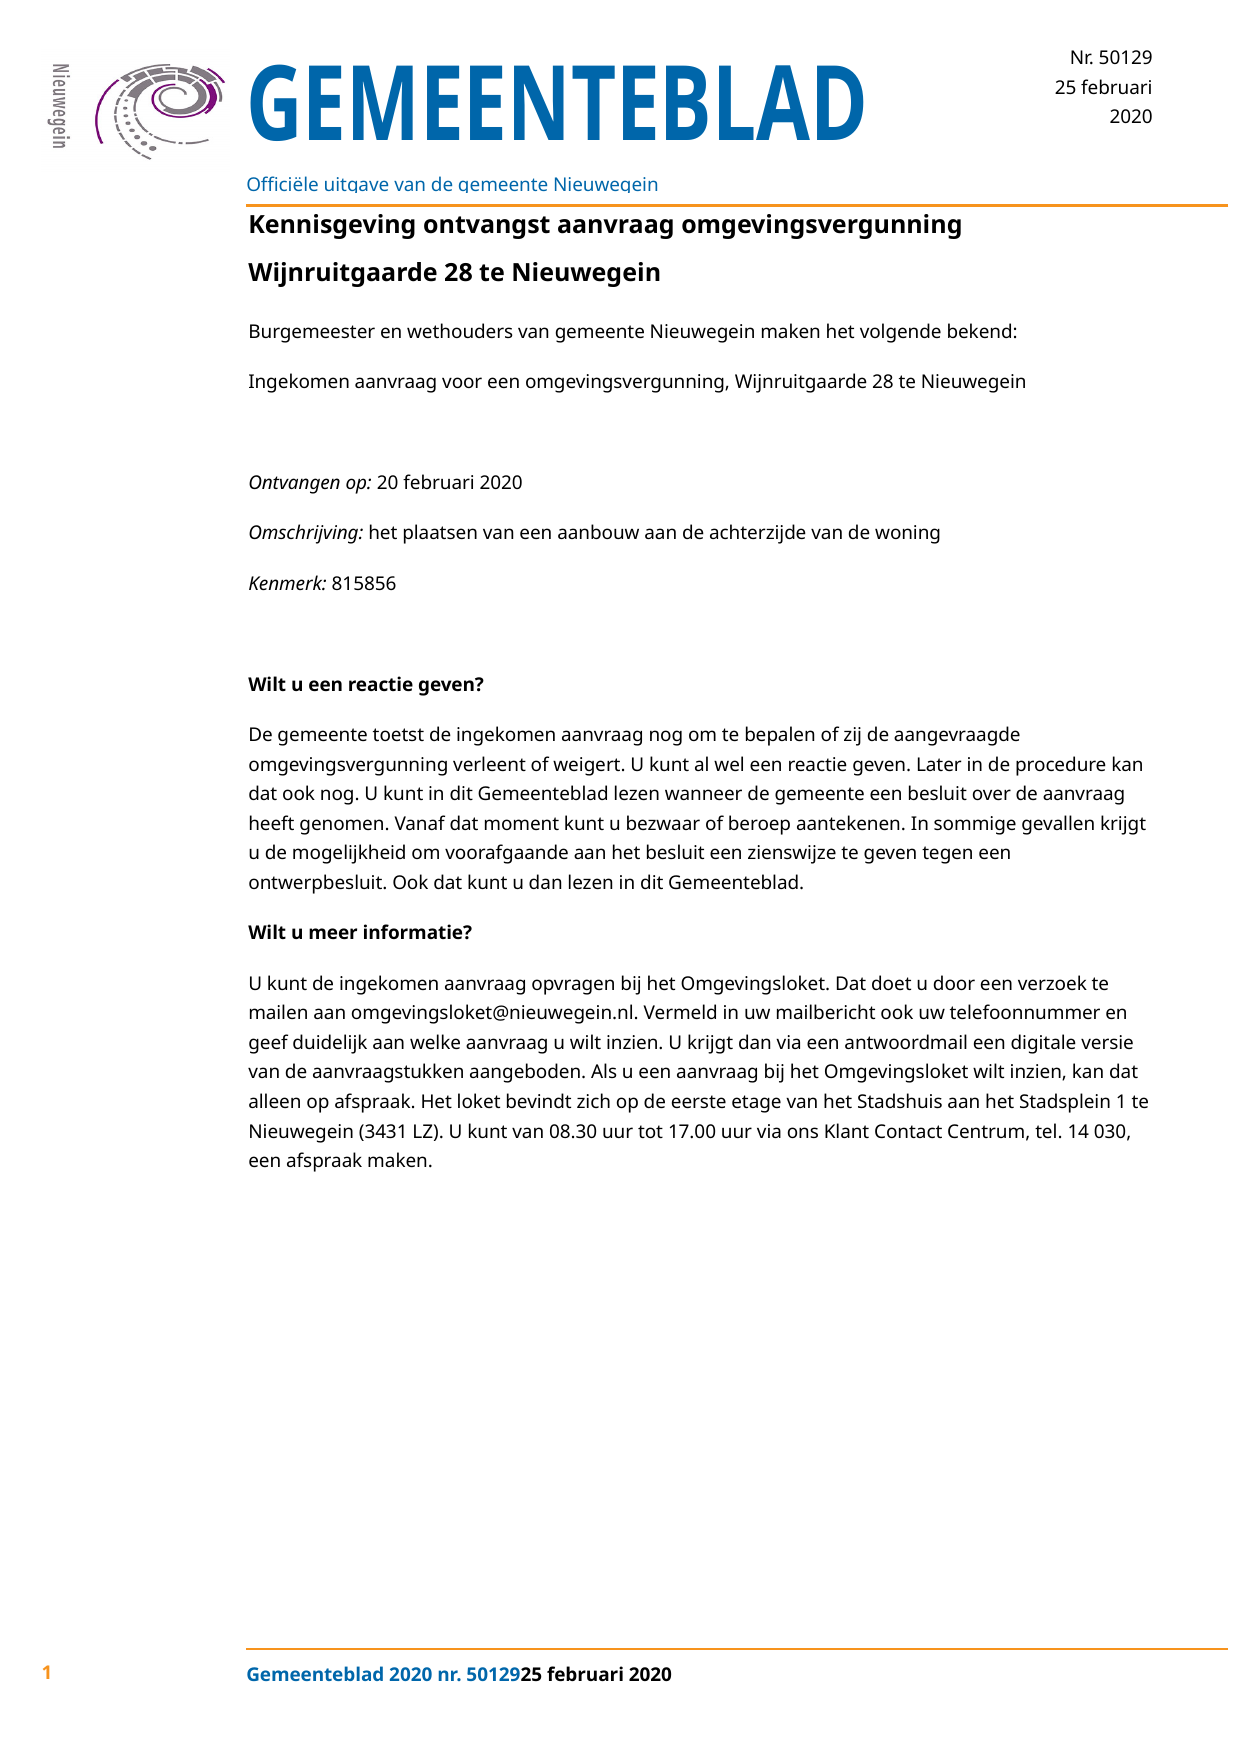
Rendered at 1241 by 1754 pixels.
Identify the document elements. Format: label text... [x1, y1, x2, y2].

text Wilt u een reactie geven? [248, 671, 1152, 697]
picture [41, 47, 231, 172]
text Ontvangen op: 20 februari 2020 [248, 469, 1152, 495]
text Burgemeester en wethouders van gemeente Nieuwegein maken het volgende bekend: [248, 318, 1152, 344]
text Kenmerk: 815856 [248, 570, 1152, 596]
text U kunt de ingekomen aanvraag opvragen bij het Omgevingsloket. Dat doet u door een verzoek te mailen aan omgevingsloket@nieuwegein.nl. Vermeld in uw mailbericht ook uw telefoonnummer en geef duidelijk aan welke aanvraag u wilt inzien. U krijgt dan via een antwoordmail een digitale versie van de aanvraagstukken aangeboden. Als u een aanvraag bij het Omgevingsloket wilt inzien, kan dat alleen op afspraak. Het loket bevindt zich op de eerste etage van het Stadshuis aan het Stadsplein 1 te Nieuwegein (3431 LZ). U kunt van 08.30 uur tot 17.00 uur via ons Klant Contact Centrum, tel. 14 030, een afspraak maken. [248, 970, 1152, 1173]
text Kennisgeving ontvangst aanvraag omgevingsvergunning Wijnruitgaarde 28 te Nieuwegein [248, 207, 1152, 288]
text Wilt u meer informatie? [248, 919, 1152, 945]
text Omschrijving: het plaatsen van een aanbouw aan de achterzijde van de woning [248, 519, 1152, 545]
text De gemeente toetst de ingekomen aanvraag nog om te bepalen of zij de aangevraagde omgevingsvergunning verleent of weigert. U kunt al wel een reactie geven. Later in de procedure kan dat ook nog. U kunt in dit Gemeenteblad lezen wanneer de gemeente een besluit over de aanvraag heeft genomen. Vanaf dat moment kunt u bezwaar of beroep aantekenen. In sommige gevallen krijgt u de mogelijkheid om voorafgaande aan het besluit een zienswijze te geven tegen een ontwerpbesluit. Ook dat kunt u dan lezen in dit Gemeenteblad. [248, 721, 1152, 895]
text Ingekomen aanvraag voor een omgevingsvergunning, Wijnruitgaarde 28 te Nieuwegein [248, 368, 1152, 394]
